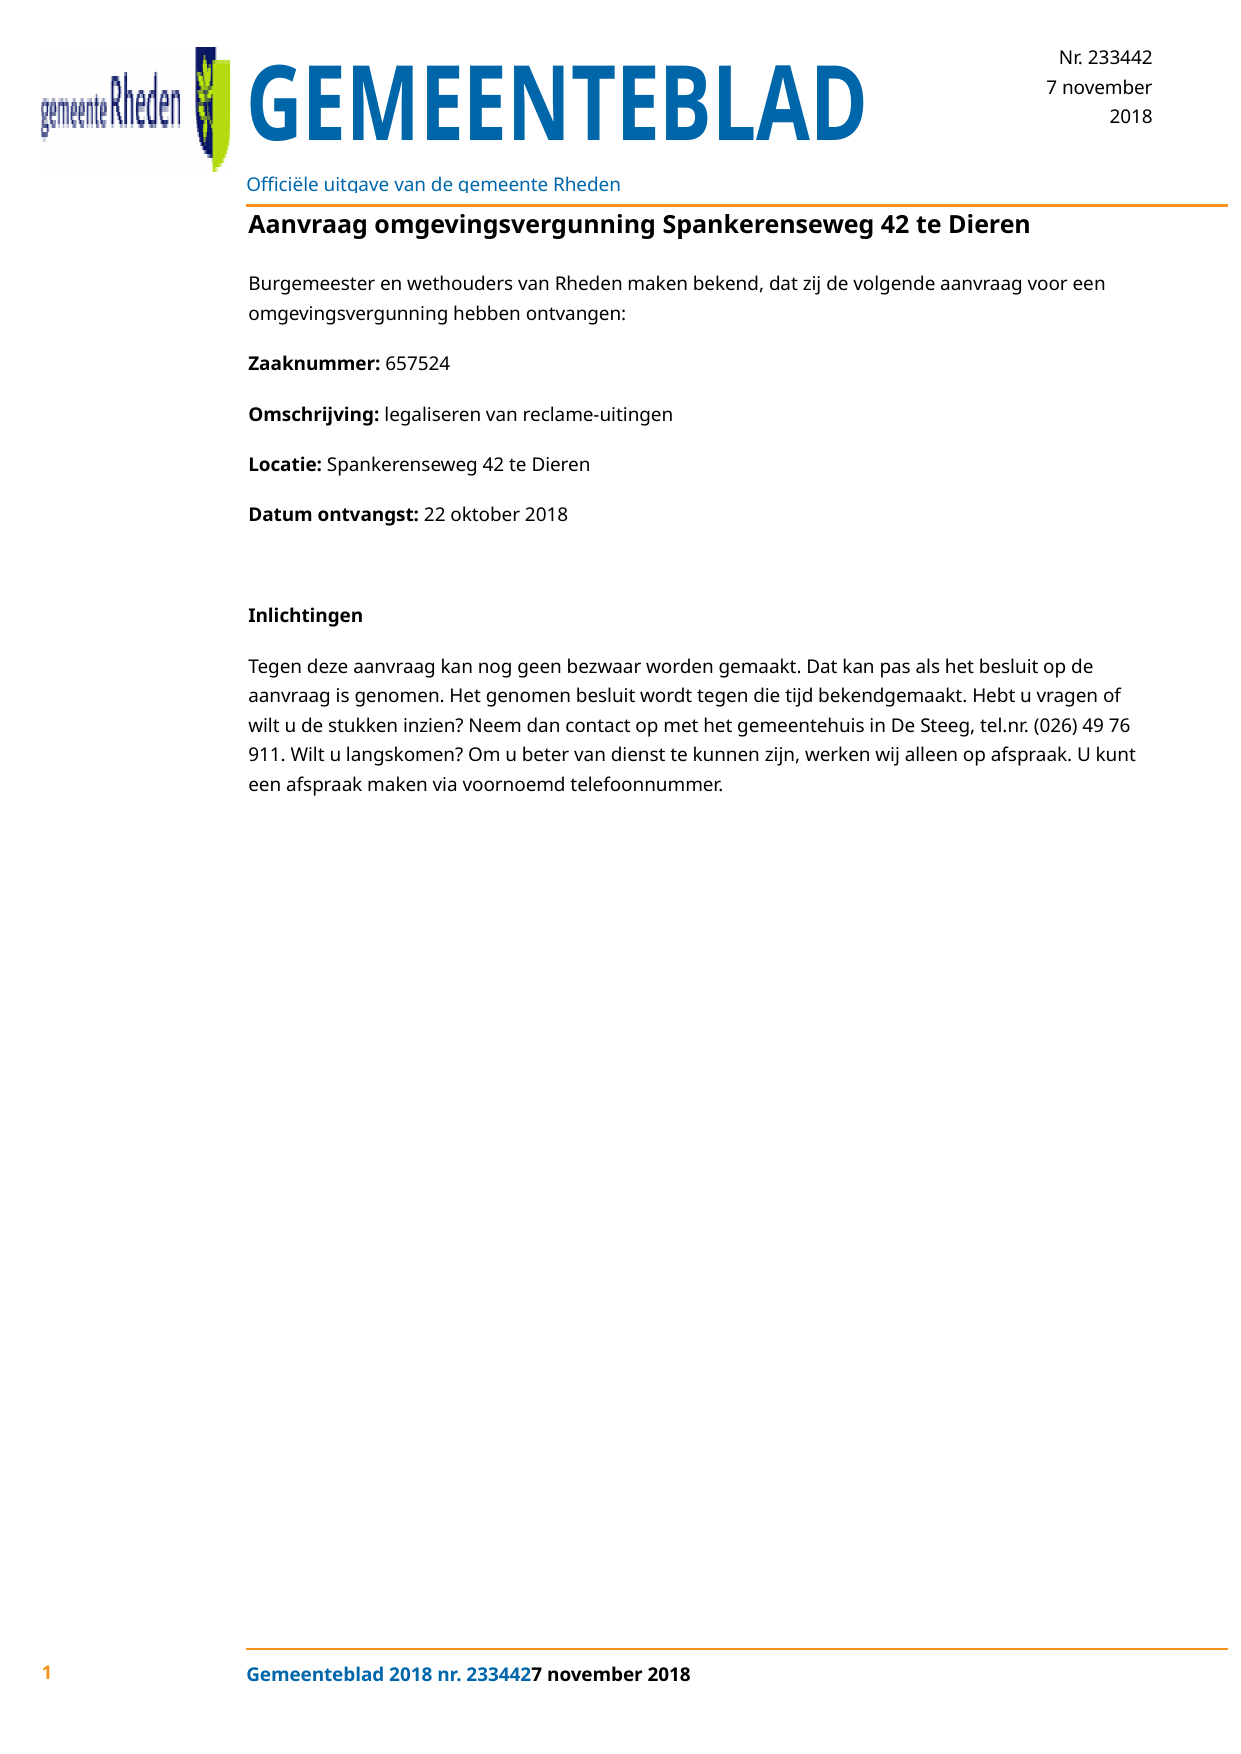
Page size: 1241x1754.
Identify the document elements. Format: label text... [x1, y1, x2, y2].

picture [41, 47, 231, 172]
text Burgemeester en wethouders van Rheden maken bekend, dat zij de volgende aanvraag voor een omgevingsvergunning hebben ontvangen: [248, 270, 1152, 326]
text Locatie: Spankerenseweg 42 te Dieren [248, 451, 1152, 477]
text Omschrijving: legaliseren van reclame-uitingen [248, 401, 1152, 426]
text Aanvraag omgevingsvergunning Spankerenseweg 42 te Dieren [248, 207, 1152, 241]
text Zaaknummer: 657524 [248, 350, 1152, 376]
text Datum ontvangst: 22 oktober 2018 [248, 502, 1152, 527]
text Tegen deze aanvraag kan nog geen bezwaar worden gemaakt. Dat kan pas als het besluit op de aanvraag is genomen. Het genomen besluit wordt tegen die tijd bekendgemaakt. Hebt u vragen of wilt u de stukken inzien? Neem dan contact op met het gemeentehuis in De Steeg, tel.nr. (026) 49 76 911. Wilt u langskomen? Om u beter van dienst te kunnen zijn, werken wij alleen op afspraak. U kunt een afspraak maken via voornoemd telefoonnummer. [248, 653, 1152, 797]
text Inlichtingen [248, 602, 1152, 628]
